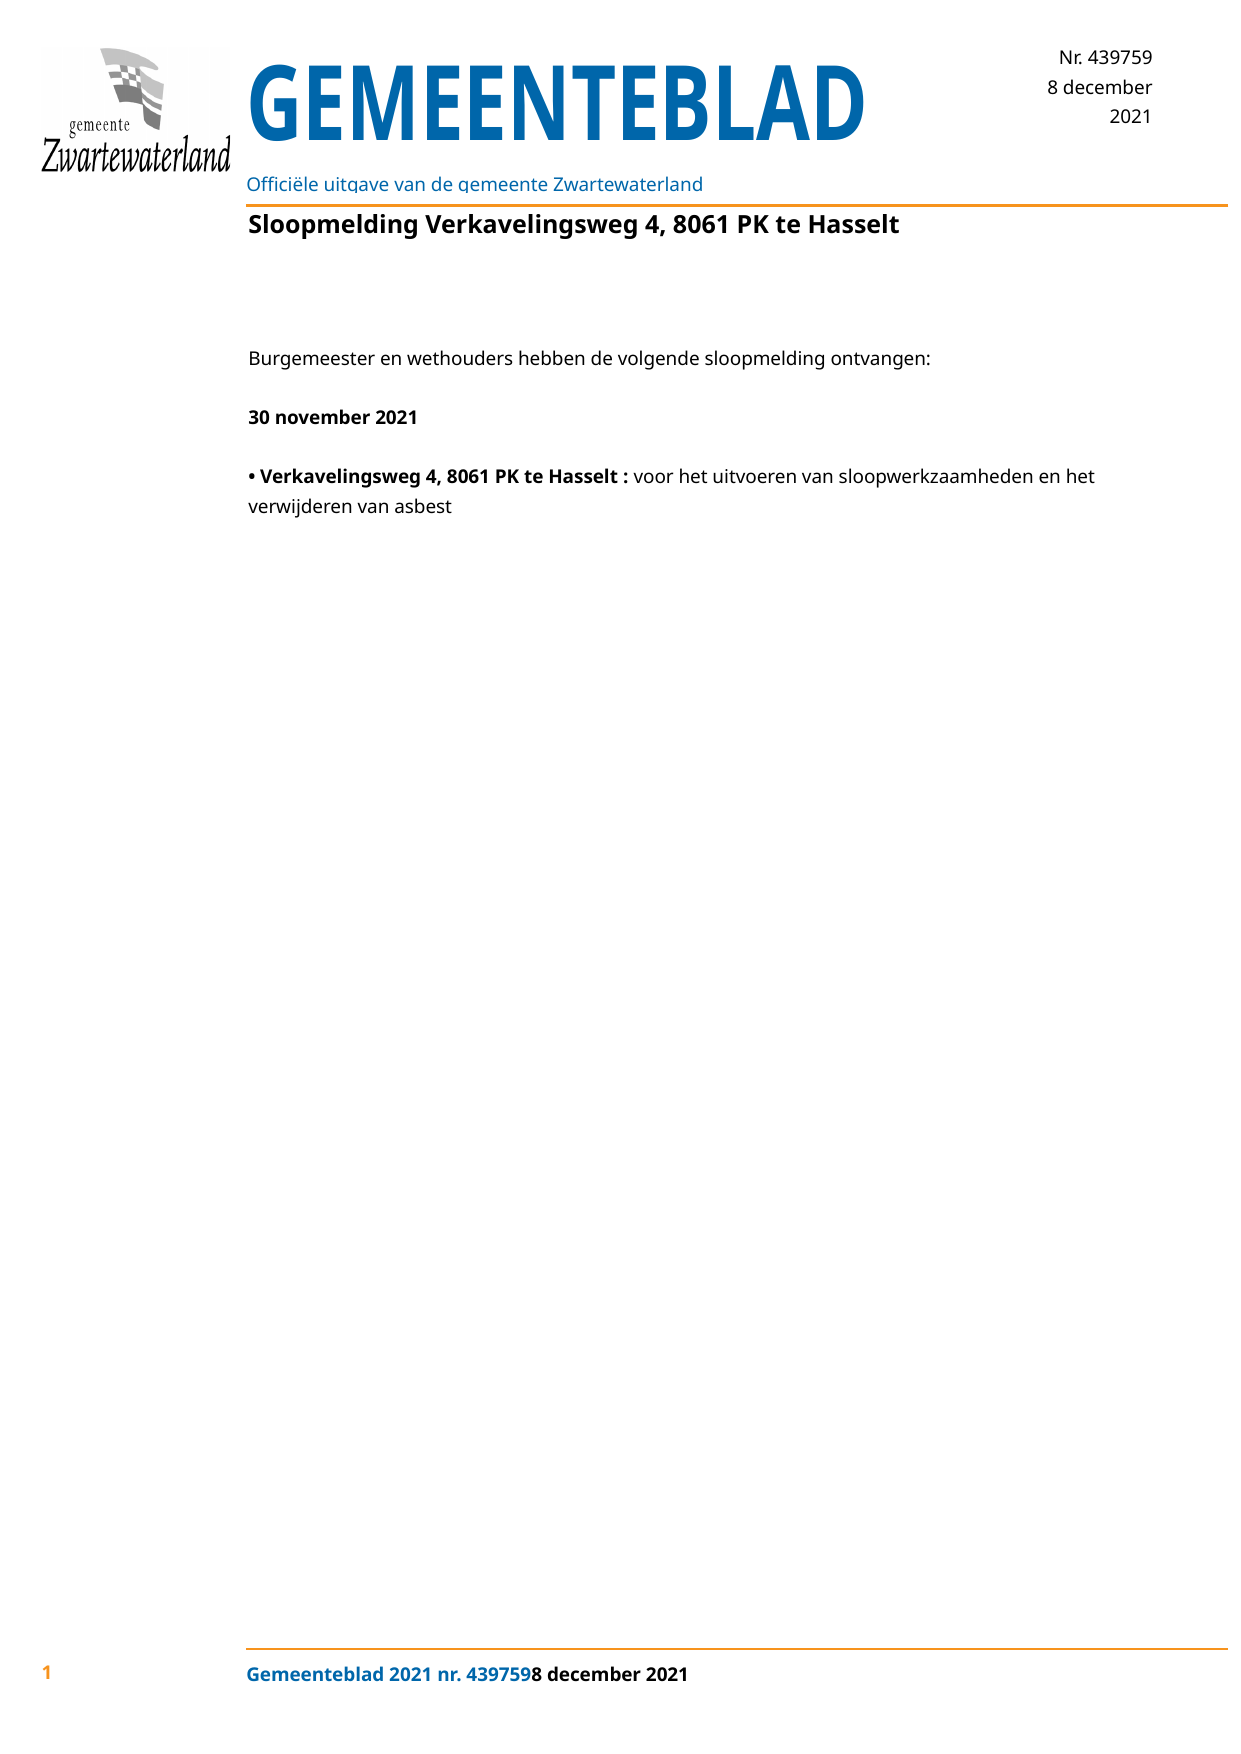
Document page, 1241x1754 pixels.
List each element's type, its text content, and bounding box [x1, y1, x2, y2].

text 30 november 2021 [248, 404, 1152, 430]
text Burgemeester en wethouders hebben de volgende sloopmelding ontvangen: [248, 345, 1152, 371]
text Sloopmelding Verkavelingsweg 4, 8061 PK te Hasselt [248, 207, 1152, 241]
text • Verkavelingsweg 4, 8061 PK te Hasselt : voor het uitvoeren van sloopwerkzaamheden en het verwijderen van asbest [248, 464, 1152, 519]
picture [41, 47, 231, 172]
